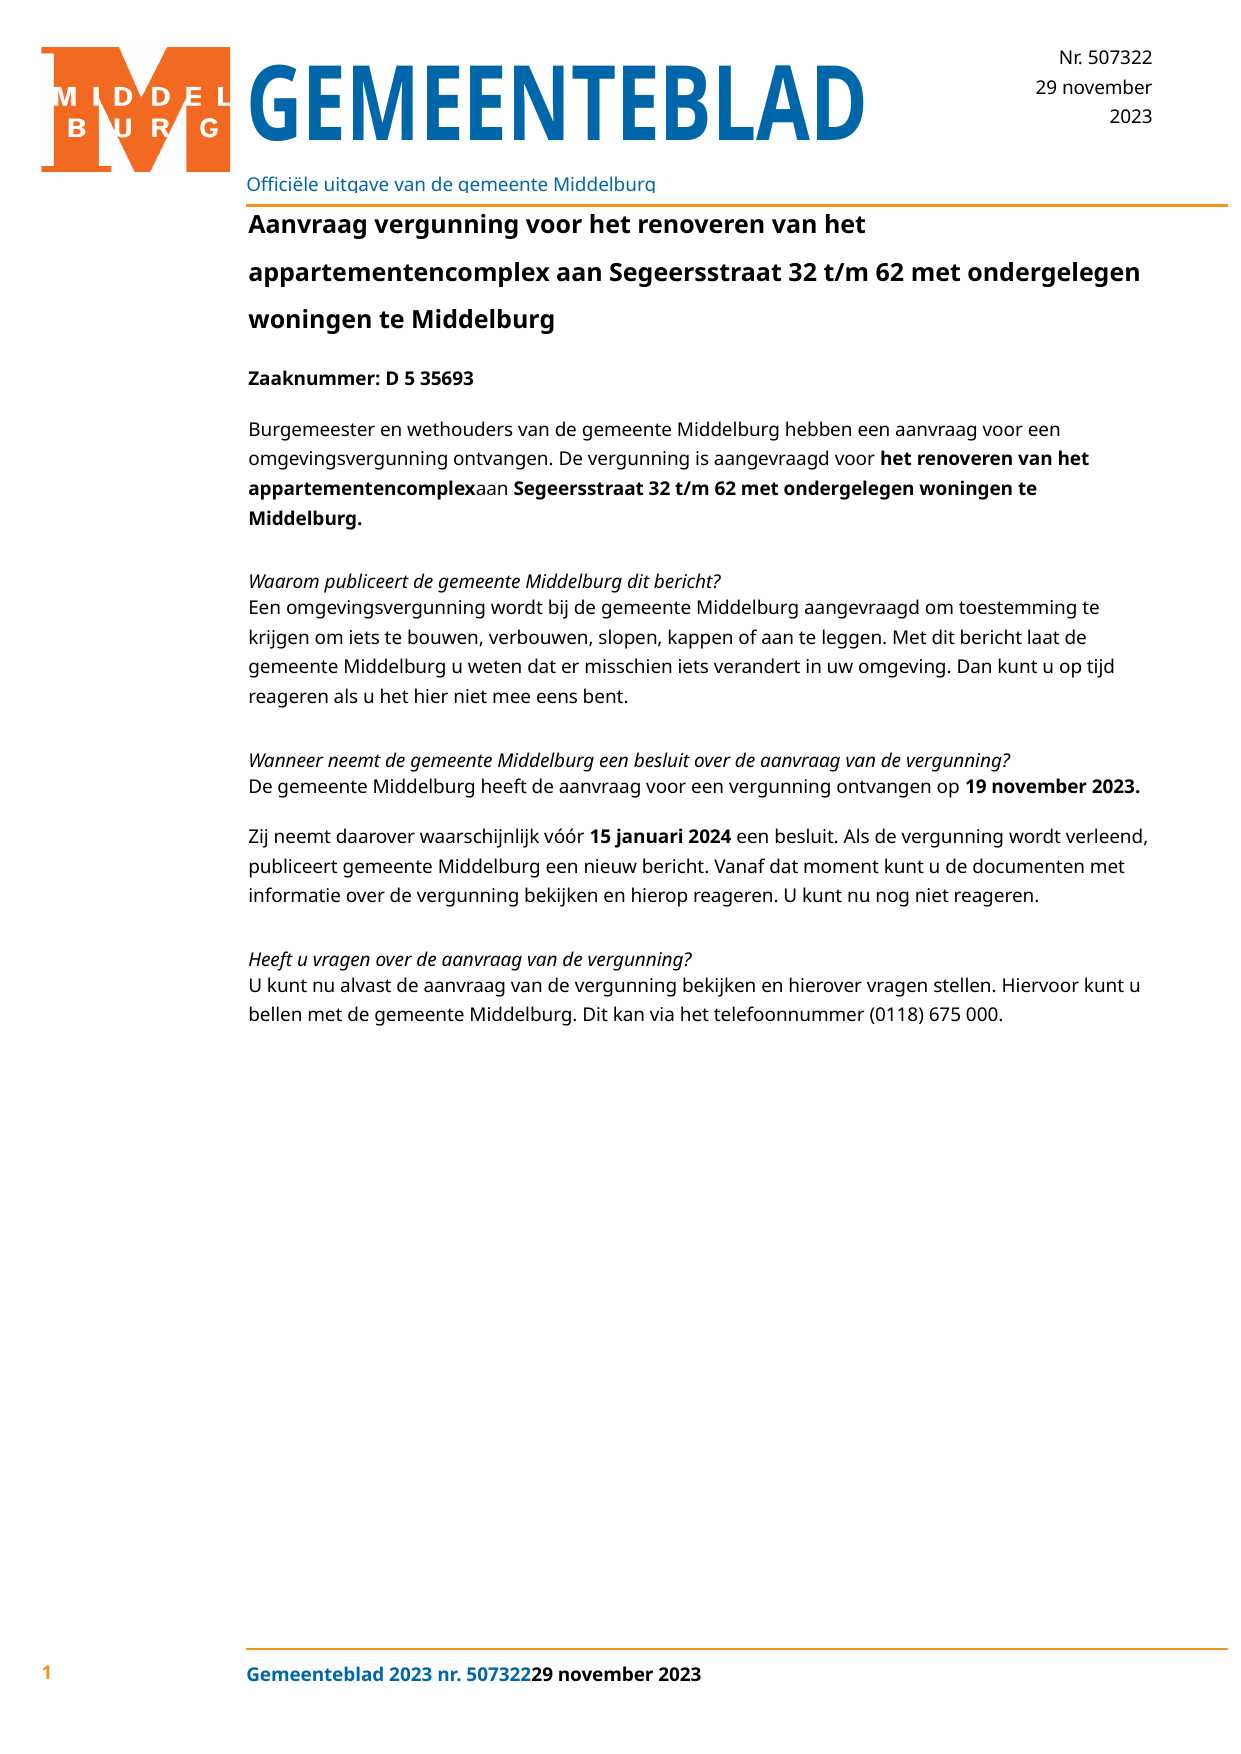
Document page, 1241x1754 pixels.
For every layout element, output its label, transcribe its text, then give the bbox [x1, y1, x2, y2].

text Burgemeester en wethouders van de gemeente Middelburg hebben een aanvraag voor een omgevingsvergunning ontvangen. De vergunning is aangevraagd voor het renoveren van het appartementencomplexaan Segeersstraat 32 t/m 62 met ondergelegen woningen te Middelburg. [248, 416, 1152, 530]
text Wanneer neemt de gemeente Middelburg een besluit over de aanvraag van de vergunning? [248, 747, 1152, 773]
text Aanvraag vergunning voor het renoveren van het appartementencomplex aan Segeersstraat 32 t/m 62 met ondergelegen woningen te Middelburg [248, 207, 1152, 336]
picture [41, 47, 231, 172]
text U kunt nu alvast de aanvraag van de vergunning bekijken en hierover vragen stellen. Hiervoor kunt u bellen met de gemeente Middelburg. Dit kan via het telefoonnummer (0118) 675 000. [248, 972, 1152, 1027]
text Zij neemt daarover waarschijnlijk vóór 15 januari 2024 een besluit. Als de vergunning wordt verleend, publiceert gemeente Middelburg een nieuw bericht. Vanaf dat moment kunt u de documenten met informatie over de vergunning bekijken en hierop reageren. U kunt nu nog niet reageren. [248, 823, 1152, 908]
text Zaaknummer: D 5 35693 [248, 366, 1152, 391]
text Een omgevingsvergunning wordt bij de gemeente Middelburg aangevraagd om toestemming te krijgen om iets te bouwen, verbouwen, slopen, kappen of aan te leggen. Met dit bericht laat de gemeente Middelburg u weten dat er misschien iets verandert in uw omgeving. Dan kunt u op tijd reageren als u het hier niet mee eens bent. [248, 594, 1152, 709]
text Heeft u vragen over de aanvraag van de vergunning? [248, 946, 1152, 972]
text Waarom publiceert de gemeente Middelburg dit bericht? [248, 569, 1152, 594]
text De gemeente Middelburg heeft de aanvraag voor een vergunning ontvangen op 19 november 2023. [248, 773, 1152, 798]
